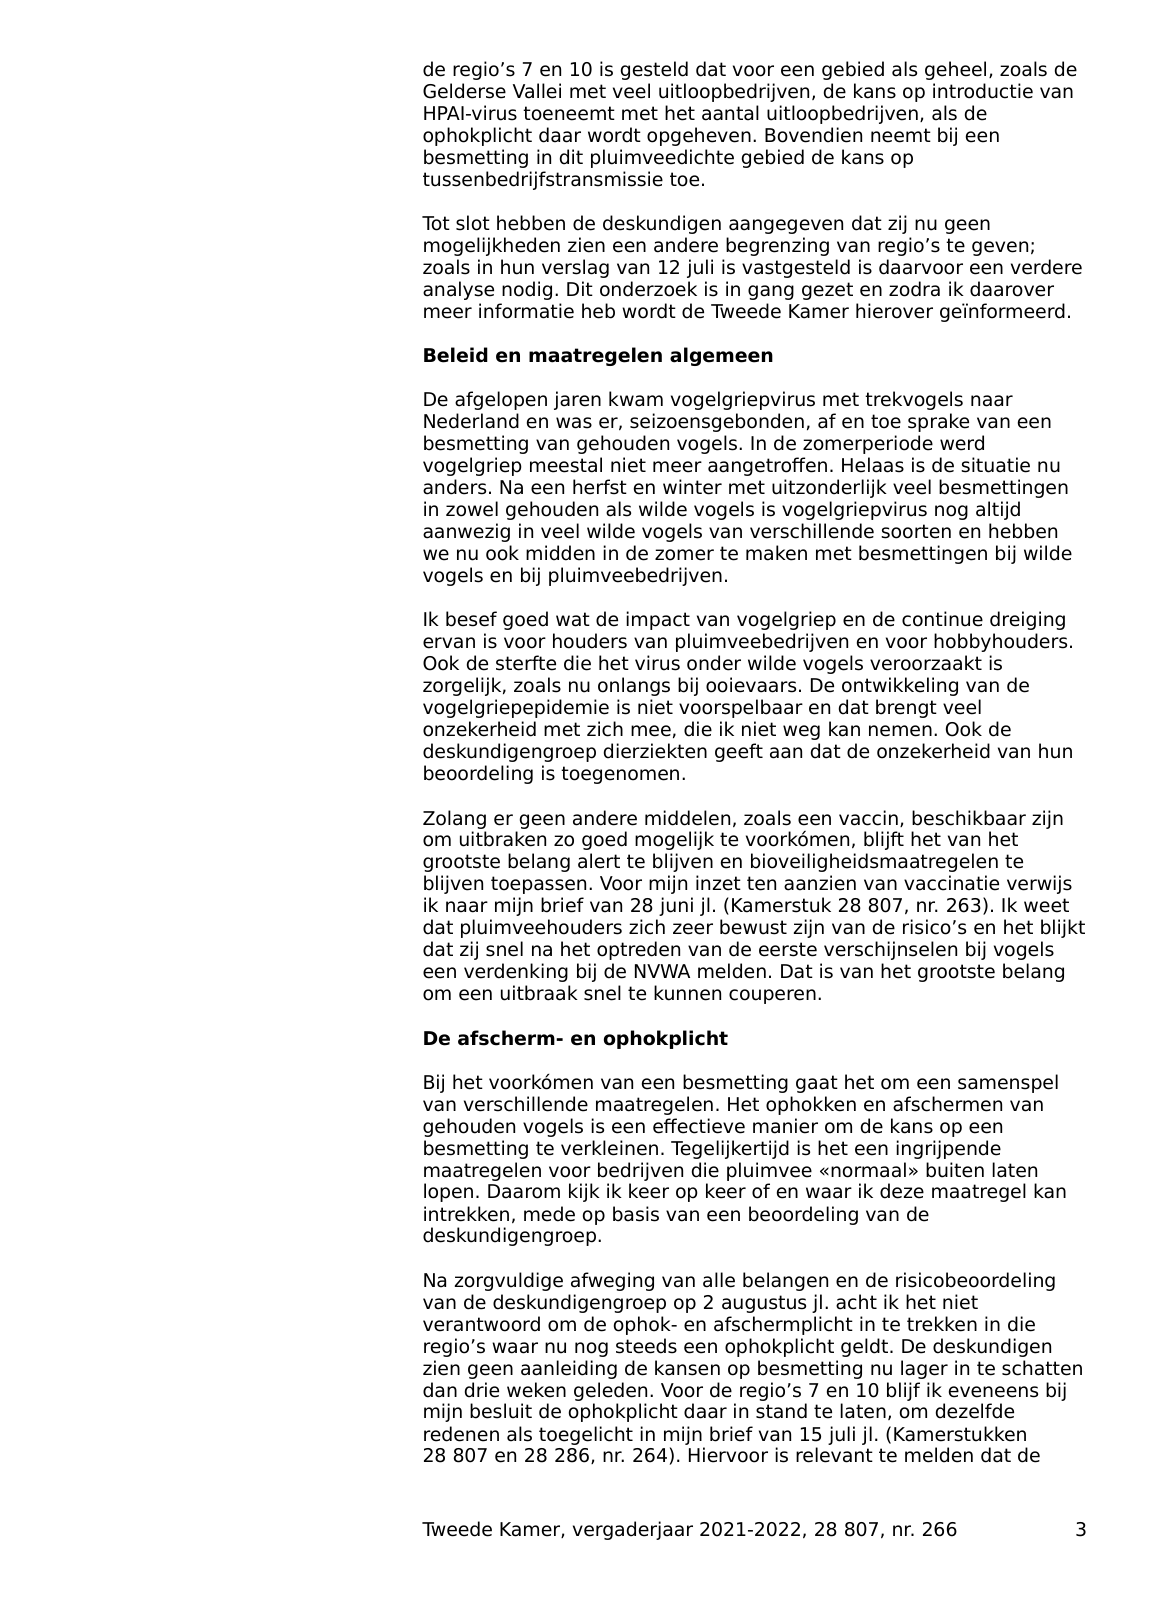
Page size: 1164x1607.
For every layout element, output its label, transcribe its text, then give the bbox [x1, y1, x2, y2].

text Bij het voorkómen van een besmetting gaat het om een samenspel van verschillende maatregelen. Het ophokken en afschermen van gehouden vogels is een effectieve manier om de kans op een besmetting te verkleinen. Tegelijkertijd is het een ingrijpende maatregelen voor bedrijven die pluimvee «normaal» buiten laten lopen. Daarom kijk ik keer op keer of en waar ik deze maatregel kan intrekken, mede op basis van een beoordeling van de deskundigengroep. [422, 1072, 1087, 1247]
text Zolang er geen andere middelen, zoals een vaccin, beschikbaar zijn om uitbraken zo goed mogelijk te voorkómen, blijft het van het grootste belang alert te blijven en bioveiligheidsmaatregelen te blijven toepassen. Voor mijn inzet ten aanzien van vaccinatie verwijs ik naar mijn brief van 28 juni jl. (Kamerstuk 28 807, nr. 263). Ik weet dat pluimveehouders zich zeer bewust zijn van de risico’s en het blijkt dat zij snel na het optreden van de eerste verschijnselen bij vogels een verdenking bij de NVWA melden. Dat is van het grootste belang om een uitbraak snel te kunnen couperen. [422, 807, 1087, 1005]
text Ik besef goed wat de impact van vogelgriep en de continue dreiging ervan is voor houders van pluimveebedrijven en voor hobbyhouders. Ook de sterfte die het virus onder wilde vogels veroorzaakt is zorgelijk, zoals nu onlangs bij ooievaars. De ontwikkeling van de vogelgriepepidemie is niet voorspelbaar en dat brengt veel onzekerheid met zich mee, die ik niet weg kan nemen. Ook de deskundigengroep dierziekten geeft aan dat de onzekerheid van hun beoordeling is toegenomen. [422, 609, 1087, 785]
text Tot slot hebben de deskundigen aangegeven dat zij nu geen mogelijkheden zien een andere begrenzing van regio’s te geven; zoals in hun verslag van 12 juli is vastgesteld is daarvoor een verdere analyse nodig. Dit onderzoek is in gang gezet en zodra ik daarover meer informatie heb wordt de Tweede Kamer hierover geïnformeerd. [422, 213, 1087, 323]
text de regio’s 7 en 10 is gesteld dat voor een gebied als geheel, zoals de Gelderse Vallei met veel uitloopbedrijven, de kans op introductie van HPAI-virus toeneemt met het aantal uitloopbedrijven, als de ophokplicht daar wordt opgeheven. Bovendien neemt bij een besmetting in dit pluimveedichte gebied de kans op tussenbedrijfstransmissie toe. [422, 59, 1087, 191]
subtitle Beleid en maatregelen algemeen [422, 345, 1087, 367]
text De afgelopen jaren kwam vogelgriepvirus met trekvogels naar Nederland en was er, seizoensgebonden, af en toe sprake van een besmetting van gehouden vogels. In de zomerperiode werd vogelgriep meestal niet meer aangetroffen. Helaas is de situatie nu anders. Na een herfst en winter met uitzonderlijk veel besmettingen in zowel gehouden als wilde vogels is vogelgriepvirus nog altijd aanwezig in veel wilde vogels van verschillende soorten en hebben we nu ook midden in de zomer te maken met besmettingen bij wilde vogels en bij pluimveebedrijven. [422, 389, 1087, 587]
text Na zorgvuldige afweging van alle belangen en de risicobeoordeling van de deskundigengroep op 2 augustus jl. acht ik het niet verantwoord om de ophok- en afschermplicht in te trekken in die regio’s waar nu nog steeds een ophokplicht geldt. De deskundigen zien geen aanleiding de kansen op besmetting nu lager in te schatten dan drie weken geleden. Voor de regio’s 7 en 10 blijf ik eveneens bij mijn besluit de ophokplicht daar in stand te laten, om dezelfde redenen als toegelicht in mijn brief van 15 juli jl. (Kamerstukken 28 807 en 28 286, nr. 264). Hiervoor is relevant te melden dat de [422, 1269, 1087, 1467]
subtitle De afscherm- en ophokplicht [422, 1027, 1087, 1049]
